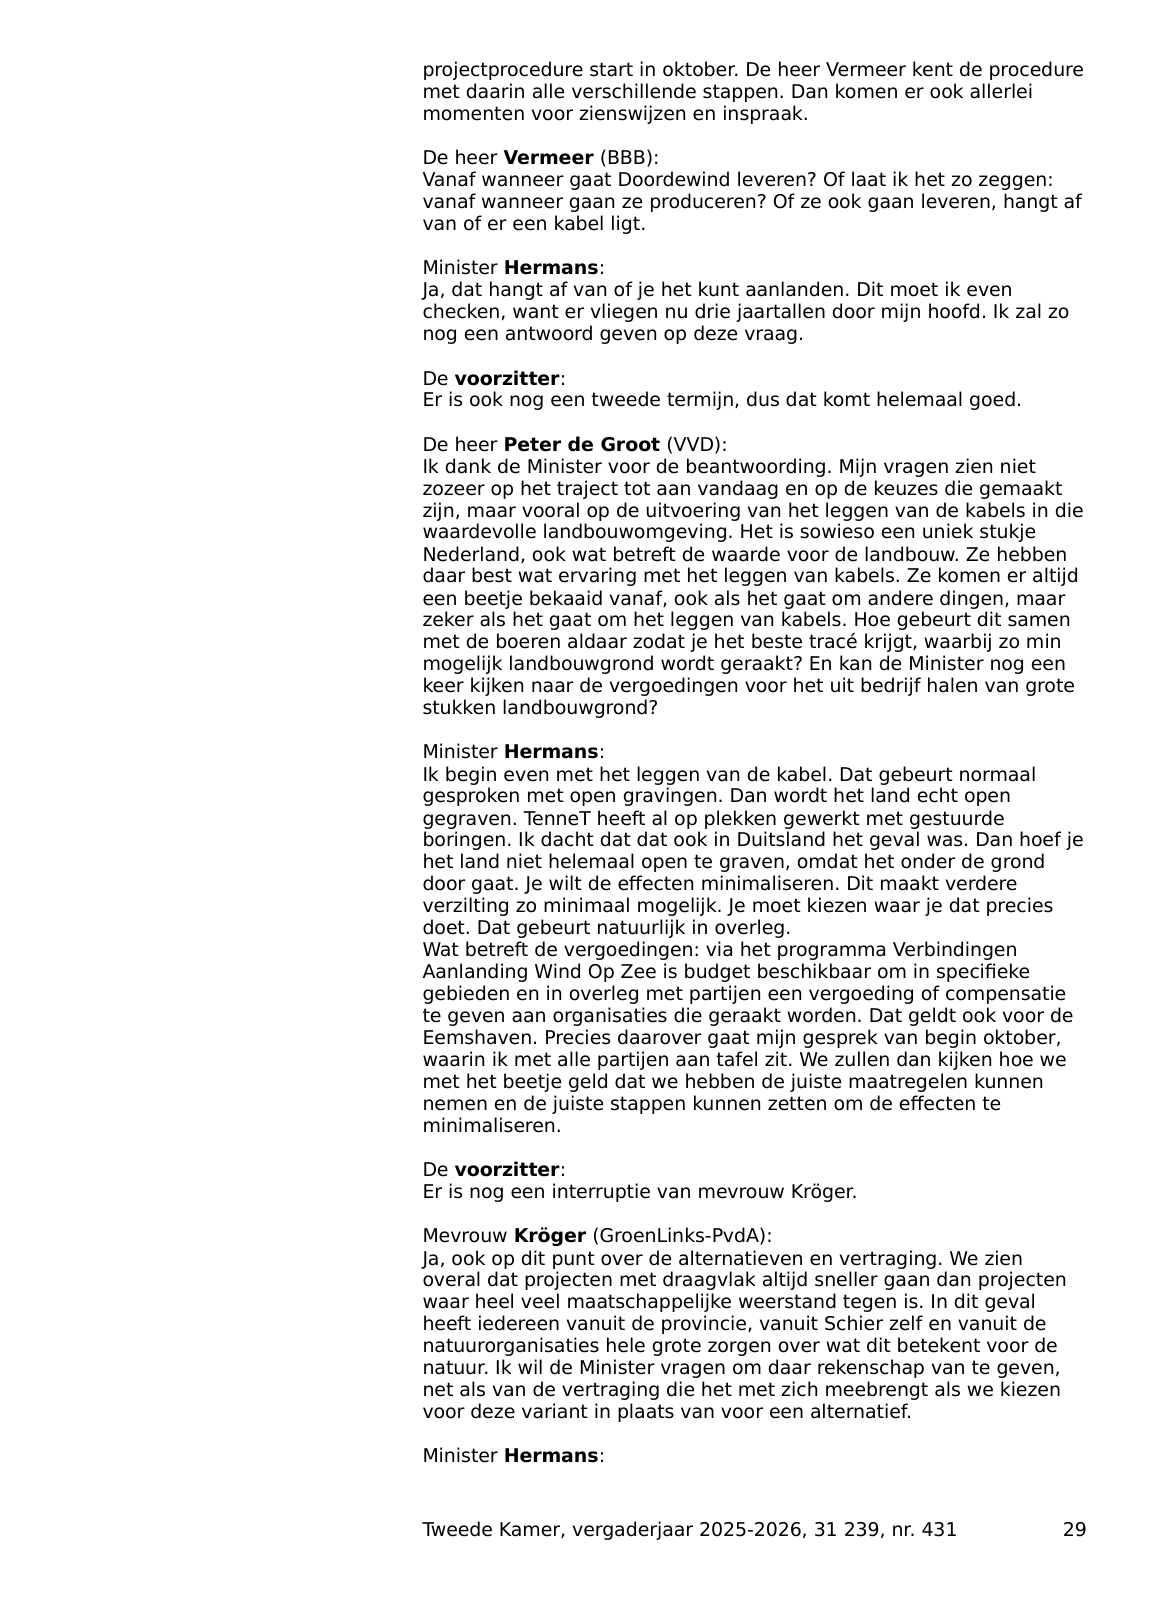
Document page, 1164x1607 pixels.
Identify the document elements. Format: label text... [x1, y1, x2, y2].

text Mevrouw Kröger (GroenLinks-PvdA): [422, 1225, 1087, 1247]
text projectprocedure start in oktober. De heer Vermeer kent de procedure met daarin alle verschillende stappen. Dan komen er ook allerlei momenten voor zienswijzen en inspraak. [422, 59, 1087, 125]
text Er is nog een interruptie van mevrouw Kröger. [422, 1181, 1087, 1203]
text Minister Hermans: [422, 257, 1087, 279]
text Ja, dat hangt af van of je het kunt aanlanden. Dit moet ik even checken, want er vliegen nu drie jaartallen door mijn hoofd. Ik zal zo nog een antwoord geven op deze vraag. [422, 279, 1087, 345]
text Minister Hermans: [422, 741, 1087, 763]
text De heer Vermeer (BBB): [422, 147, 1087, 169]
text De voorzitter: [422, 1159, 1087, 1181]
text Wat betreft de vergoedingen: via het programma Verbindingen Aanlanding Wind Op Zee is budget beschikbaar om in specifieke gebieden en in overleg met partijen een vergoeding of compensatie te geven aan organisaties die geraakt worden. Dat geldt ook voor de Eemshaven. Precies daarover gaat mijn gesprek van begin oktober, waarin ik met alle partijen aan tafel zit. We zullen dan kijken hoe we met het beetje geld dat we hebben de juiste maatregelen kunnen nemen en de juiste stappen kunnen zetten om de effecten te minimaliseren. [422, 939, 1087, 1137]
text Vanaf wanneer gaat Doordewind leveren? Of laat ik het zo zeggen: vanaf wanneer gaan ze produceren? Of ze ook gaan leveren, hangt af van of er een kabel ligt. [422, 169, 1087, 235]
text Ik begin even met het leggen van de kabel. Dat gebeurt normaal gesproken met open gravingen. Dan wordt het land echt open gegraven. TenneT heeft al op plekken gewerkt met gestuurde boringen. Ik dacht dat dat ook in Duitsland het geval was. Dan hoef je het land niet helemaal open te graven, omdat het onder de grond door gaat. Je wilt de effecten minimaliseren. Dit maakt verdere verzilting zo minimaal mogelijk. Je moet kiezen waar je dat precies doet. Dat gebeurt natuurlijk in overleg. [422, 763, 1087, 939]
text Ik dank de Minister voor de beantwoording. Mijn vragen zien niet zozeer op het traject tot aan vandaag en op de keuzes die gemaakt zijn, maar vooral op de uitvoering van het leggen van de kabels in die waardevolle landbouwomgeving. Het is sowieso een uniek stukje Nederland, ook wat betreft de waarde voor de landbouw. Ze hebben daar best wat ervaring met het leggen van kabels. Ze komen er altijd een beetje bekaaid vanaf, ook als het gaat om andere dingen, maar zeker als het gaat om het leggen van kabels. Hoe gebeurt dit samen met de boeren aldaar zodat je het beste tracé krijgt, waarbij zo min mogelijk landbouwgrond wordt geraakt? En kan de Minister nog een keer kijken naar de vergoedingen voor het uit bedrijf halen van grote stukken landbouwgrond? [422, 456, 1087, 719]
text Ja, ook op dit punt over de alternatieven en vertraging. We zien overal dat projecten met draagvlak altijd sneller gaan dan projecten waar heel veel maatschappelijke weerstand tegen is. In dit geval heeft iedereen vanuit de provincie, vanuit Schier zelf en vanuit de natuurorganisaties hele grote zorgen over wat dit betekent voor de natuur. Ik wil de Minister vragen om daar rekenschap van te geven, net als van de vertraging die het met zich meebrengt als we kiezen voor deze variant in plaats van voor een alternatief. [422, 1247, 1087, 1423]
text De heer Peter de Groot (VVD): [422, 433, 1087, 456]
text Er is ook nog een tweede termijn, dus dat komt helemaal goed. [422, 389, 1087, 411]
text De voorzitter: [422, 367, 1087, 389]
text Minister Hermans: [422, 1445, 1087, 1467]
